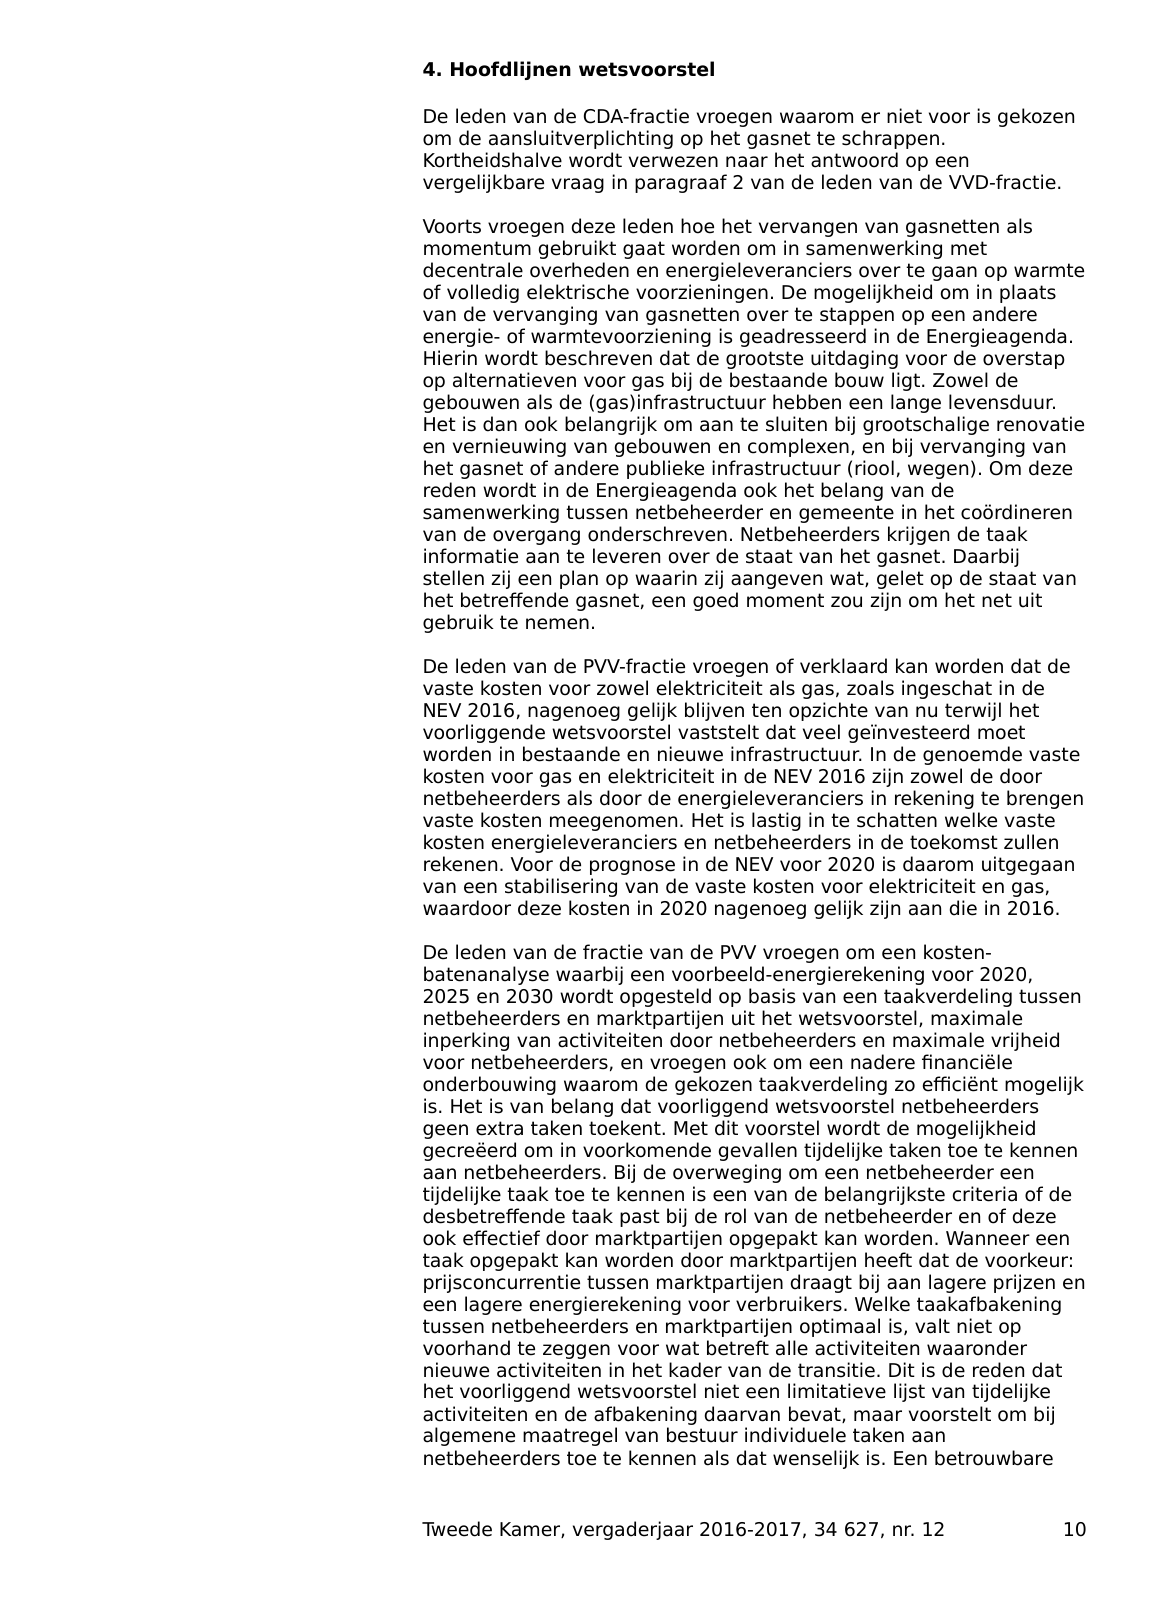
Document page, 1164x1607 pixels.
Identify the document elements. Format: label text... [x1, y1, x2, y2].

text Voorts vroegen deze leden hoe het vervangen van gasnetten als momentum gebruikt gaat worden om in samenwerking met decentrale overheden en energieleveranciers over te gaan op warmte of volledig elektrische voorzieningen. De mogelijkheid om in plaats van de vervanging van gasnetten over te stappen op een andere energie- of warmtevoorziening is geadresseerd in de Energieagenda. [422, 216, 1087, 348]
text De leden van de fractie van de PVV vroegen om een kosten-batenanalyse waarbij een voorbeeld-energierekening voor 2020, 2025 en 2030 wordt opgesteld op basis van een taakverdeling tussen netbeheerders en marktpartijen uit het wetsvoorstel, maximale inperking van activiteiten door netbeheerders en maximale vrijheid voor netbeheerders, en vroegen ook om een nadere financiële onderbouwing waarom de gekozen taakverdeling zo efficiënt mogelijk is. Het is van belang dat voorliggend wetsvoorstel netbeheerders geen extra taken toekent. Met dit voorstel wordt de mogelijkheid gecreëerd om in voorkomende gevallen tijdelijke taken toe te kennen aan netbeheerders. Bij de overweging om een netbeheerder een tijdelijke taak toe te kennen is een van de belangrijkste criteria of de desbetreffende taak past bij de rol van de netbeheerder en of deze ook effectief door marktpartijen opgepakt kan worden. Wanneer een taak opgepakt kan worden door marktpartijen heeft dat de voorkeur: prijsconcurrentie tussen marktpartijen draagt bij aan lagere prijzen en een lagere energierekening voor verbruikers. Welke taakafbakening tussen netbeheerders en marktpartijen optimaal is, valt niet op voorhand te zeggen voor wat betreft alle activiteiten waaronder nieuwe activiteiten in het kader van de transitie. Dit is de reden dat het voorliggend wetsvoorstel niet een limitatieve lijst van tijdelijke activiteiten en de afbakening daarvan bevat, maar voorstelt om bij algemene maatregel van bestuur individuele taken aan netbeheerders toe te kennen als dat wenselijk is. Een betrouwbare [422, 942, 1087, 1469]
text De leden van de PVV-fractie vroegen of verklaard kan worden dat de vaste kosten voor zowel elektriciteit als gas, zoals ingeschat in de NEV 2016, nagenoeg gelijk blijven ten opzichte van nu terwijl het voorliggende wetsvoorstel vaststelt dat veel geïnvesteerd moet worden in bestaande en nieuwe infrastructuur. In de genoemde vaste kosten voor gas en elektriciteit in de NEV 2016 zijn zowel de door netbeheerders als door de energieleveranciers in rekening te brengen vaste kosten meegenomen. Het is lastig in te schatten welke vaste kosten energieleveranciers en netbeheerders in de toekomst zullen rekenen. Voor de prognose in de NEV voor 2020 is daarom uitgegaan van een stabilisering van de vaste kosten voor elektriciteit en gas, waardoor deze kosten in 2020 nagenoeg gelijk zijn aan die in 2016. [422, 656, 1087, 920]
text De leden van de CDA-fractie vroegen waarom er niet voor is gekozen om de aansluitverplichting op het gasnet te schrappen. Kortheidshalve wordt verwezen naar het antwoord op een vergelijkbare vraag in paragraaf 2 van de leden van de VVD-fractie. [422, 106, 1087, 194]
text Hierin wordt beschreven dat de grootste uitdaging voor de overstap op alternatieven voor gas bij de bestaande bouw ligt. Zowel de gebouwen als de (gas)infrastructuur hebben een lange levensduur. Het is dan ook belangrijk om aan te sluiten bij grootschalige renovatie en vernieuwing van gebouwen en complexen, en bij vervanging van het gasnet of andere publieke infrastructuur (riool, wegen). Om deze reden wordt in de Energieagenda ook het belang van de samenwerking tussen netbeheerder en gemeente in het coördineren van de overgang onderschreven. Netbeheerders krijgen de taak informatie aan te leveren over de staat van het gasnet. Daarbij stellen zij een plan op waarin zij aangeven wat, gelet op de staat van het betreffende gasnet, een goed moment zou zijn om het net uit gebruik te nemen. [422, 348, 1087, 634]
subtitle 4. Hoofdlijnen wetsvoorstel [422, 59, 1087, 81]
